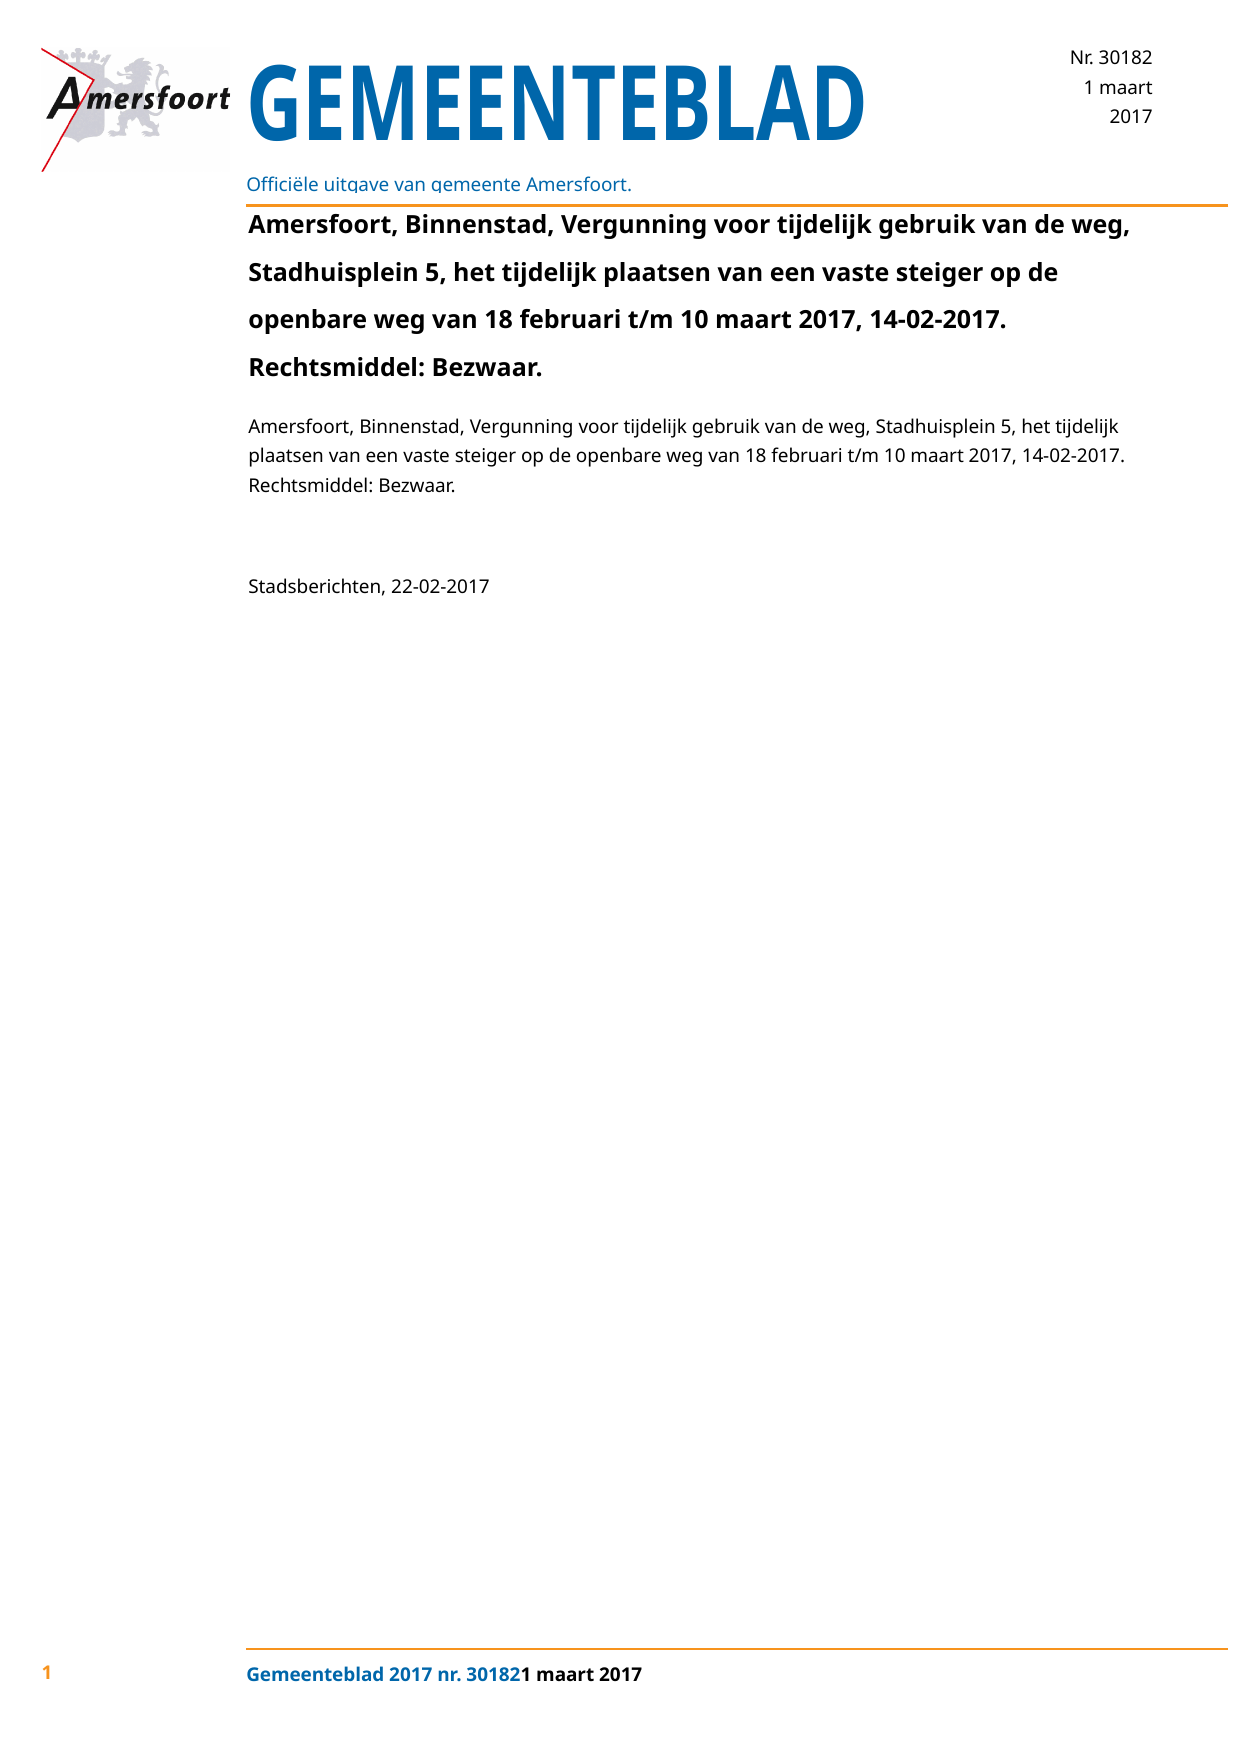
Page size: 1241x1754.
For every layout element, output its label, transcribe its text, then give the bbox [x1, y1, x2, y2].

picture [41, 47, 231, 172]
text Amersfoort, Binnenstad, Vergunning voor tijdelijk gebruik van de weg, Stadhuisplein 5, het tijdelijk plaatsen van een vaste steiger op de openbare weg van 18 februari t/m 10 maart 2017, 14-02-2017. Rechtsmiddel: Bezwaar. [248, 207, 1152, 384]
text Stadsberichten, 22-02-2017 [248, 573, 1152, 599]
text Amersfoort, Binnenstad, Vergunning voor tijdelijk gebruik van de weg, Stadhuisplein 5, het tijdelijk plaatsen van een vaste steiger op de openbare weg van 18 februari t/m 10 maart 2017, 14-02-2017. Rechtsmiddel: Bezwaar. [248, 413, 1152, 498]
